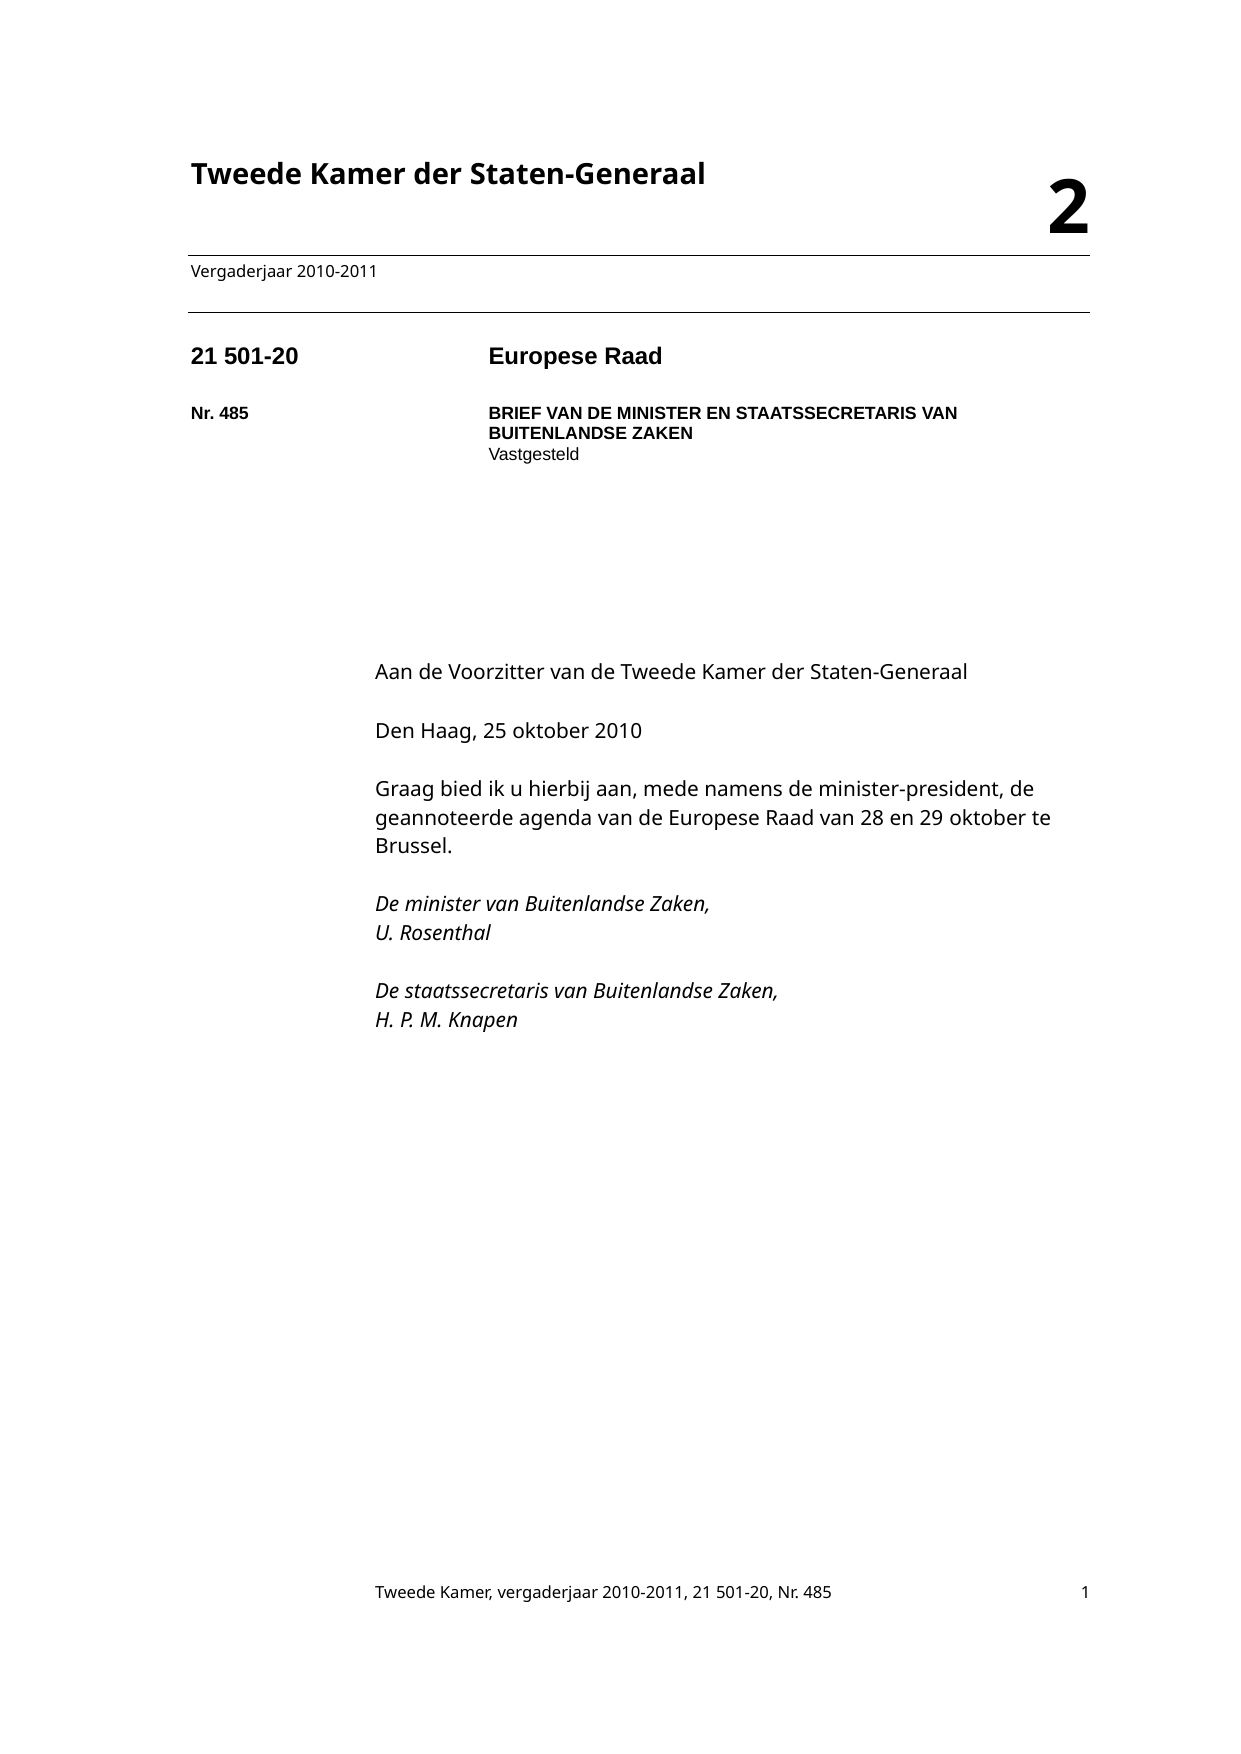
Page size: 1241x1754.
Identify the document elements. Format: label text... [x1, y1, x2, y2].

text De staatssecretaris van Buitenlandse Zaken, [375, 976, 1090, 1005]
table_cell Nr. 485 [188, 399, 485, 539]
table_cell [485, 256, 1090, 312]
text Aan de Voorzitter van de Tweede Kamer der Staten-Generaal [375, 657, 1090, 686]
table_cell [485, 313, 1090, 339]
text H. P. M. Knapen [375, 1005, 1090, 1033]
table_cell Vergaderjaar 2010-2011 [188, 256, 485, 312]
text De minister van Buitenlandse Zaken, [375, 889, 1090, 918]
table_header 2 [910, 150, 1090, 255]
text U. Rosenthal [375, 918, 1090, 946]
table_cell [188, 313, 485, 339]
table_cell 21 501-20 [188, 339, 485, 399]
table_header Tweede Kamer der Staten-Generaal [188, 150, 909, 255]
text Den Haag, 25 oktober 2010 [375, 716, 1090, 744]
table_cell Europese Raad [485, 339, 1090, 399]
table_cell BRIEF VAN DE MINISTER EN STAATSSECRETARIS VAN BUITENLANDSE ZAKEN Vastgesteld [485, 399, 1090, 539]
text Graag bied ik u hierbij aan, mede namens de minister-president, de geannoteerde agenda van de Europese Raad van 28 en 29 oktober te Brussel. [375, 774, 1090, 859]
